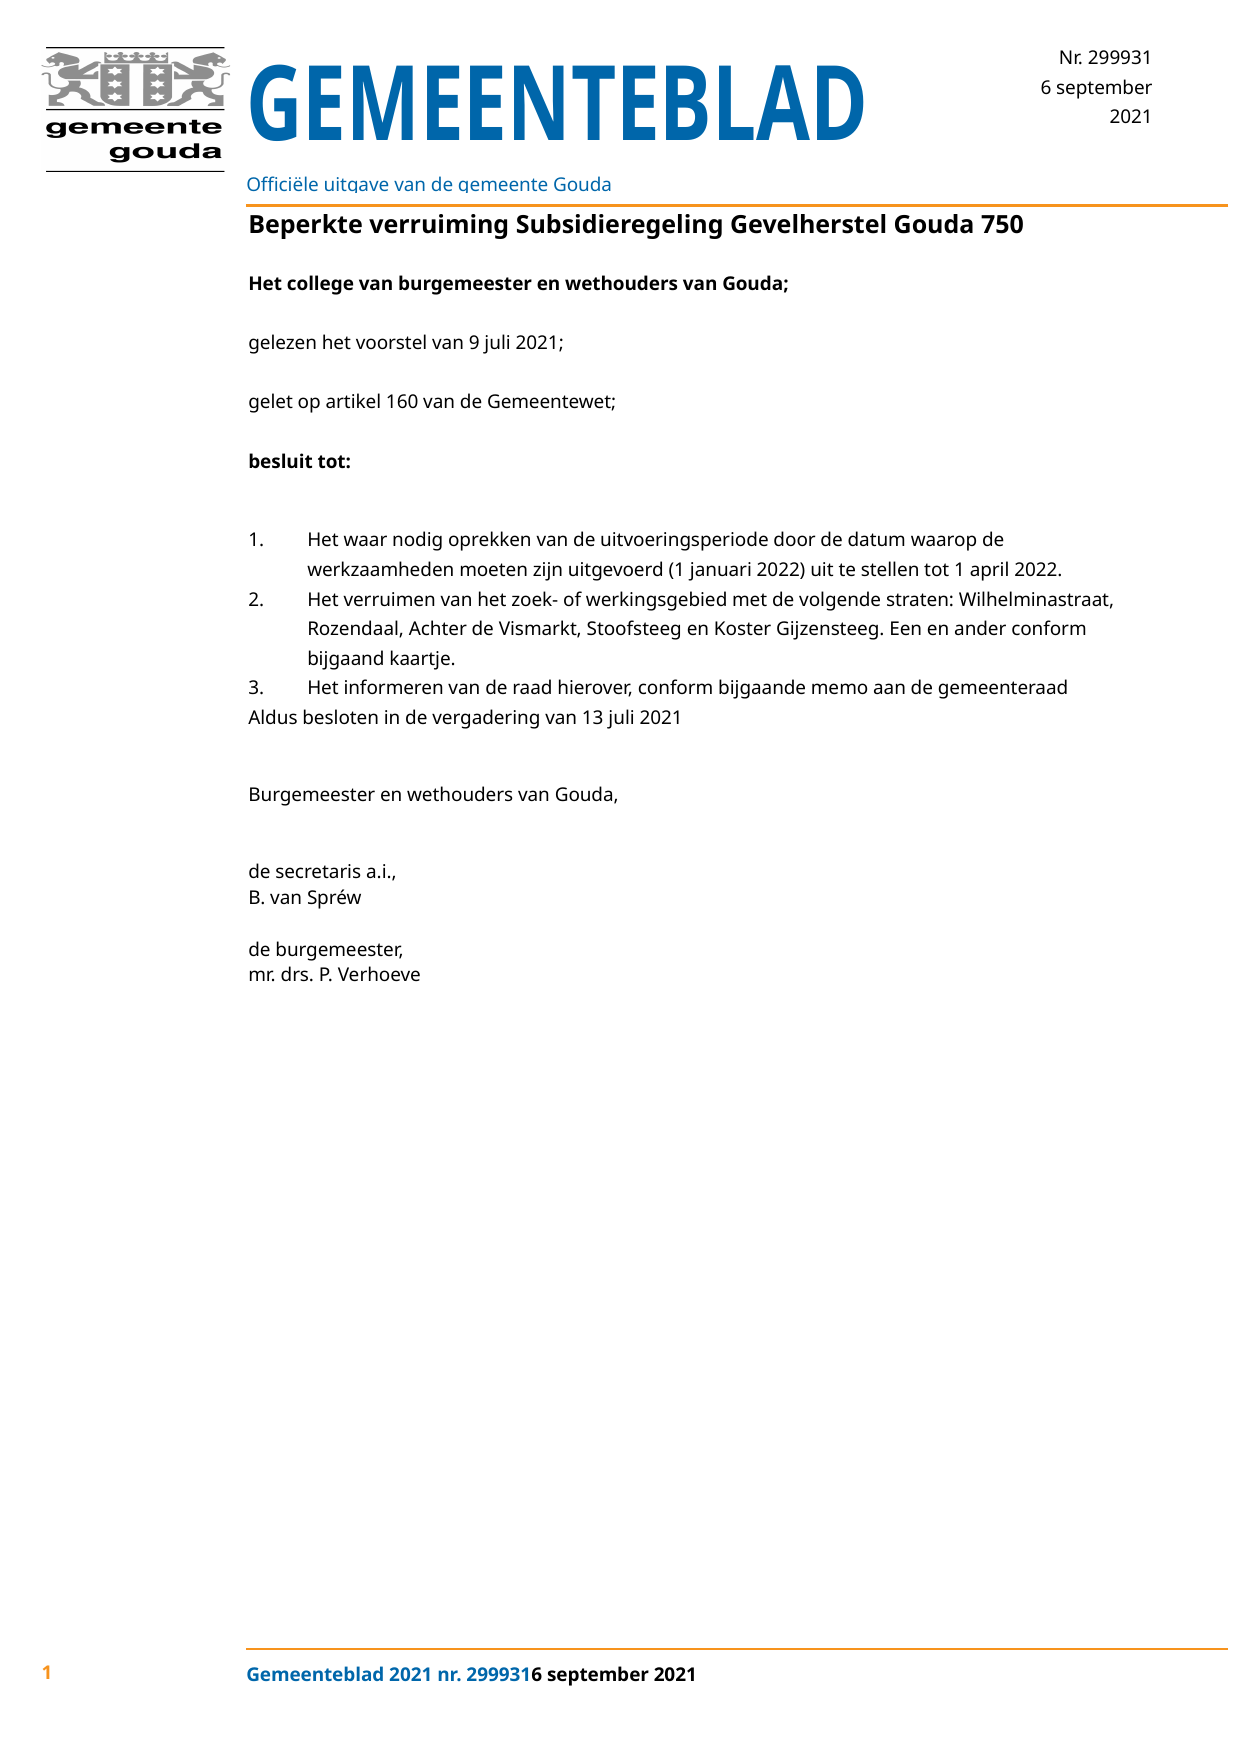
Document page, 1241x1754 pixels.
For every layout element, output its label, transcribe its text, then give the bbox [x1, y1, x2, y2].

text mr. drs. P. Verhoeve [248, 961, 1152, 987]
text gelezen het voorstel van 9 juli 2021; [248, 329, 1152, 355]
text de burgemeester, [248, 936, 1152, 961]
list Het waar nodig oprekken van de uitvoeringsperiode door de datum waarop de werkzaamheden moeten zijn uitgevoerd (1 januari 2022) uit te stellen tot 1 april 2022. [248, 527, 1152, 582]
text B. van Spréw [248, 884, 1152, 910]
text de secretaris a.i., [248, 858, 1152, 884]
text Burgemeester en wethouders van Gouda, [248, 781, 1152, 807]
text Aldus besloten in de vergadering van 13 juli 2021 [248, 704, 1152, 730]
list Het informeren van de raad hierover, conform bijgaande memo aan de gemeenteraad [248, 674, 1152, 700]
text besluit tot: [248, 448, 1152, 473]
text Beperkte verruiming Subsidieregeling Gevelherstel Gouda 750 [248, 207, 1152, 241]
text Het college van burgemeester en wethouders van Gouda; [248, 270, 1152, 296]
text gelet op artikel 160 van de Gemeentewet; [248, 389, 1152, 414]
picture [41, 47, 231, 172]
list Het verruimen van het zoek- of werkingsgebied met de volgende straten: Wilhelminastraat, Rozendaal, Achter de Vismarkt, Stoofsteeg en Koster Gijzensteeg. Een en ander conform bijgaand kaartje. [248, 586, 1152, 671]
